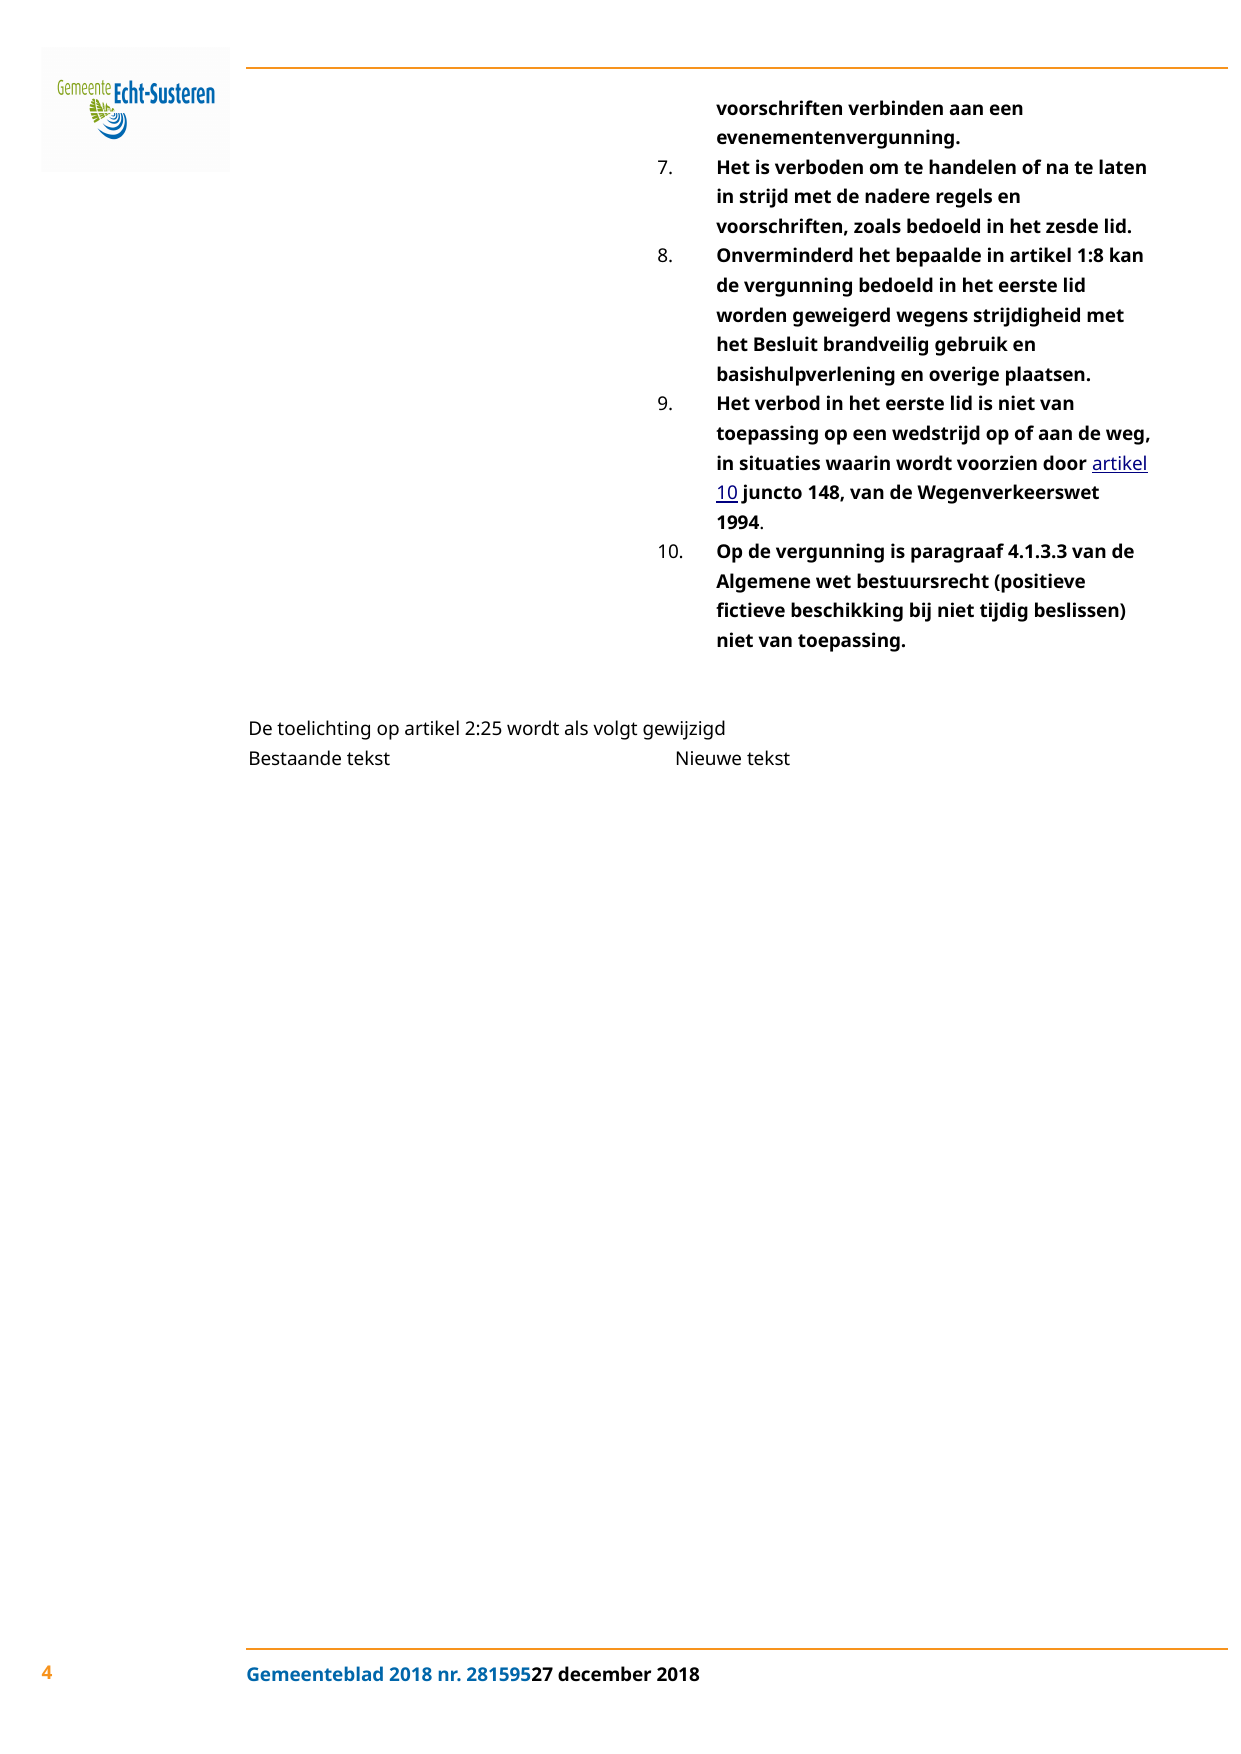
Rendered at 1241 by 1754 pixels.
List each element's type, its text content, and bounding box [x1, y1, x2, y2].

table_header Nieuwe tekst [675, 745, 1152, 771]
table_header Bestaande tekst [248, 745, 675, 771]
table_cell [248, 95, 657, 683]
picture [41, 47, 231, 172]
table_cell voorschriften verbinden aan een evenementenvergunning. Het is verboden om te handelen of na te laten in strijd met de nadere regels en voorschriften, zoals bedoeld in het zesde lid. Onverminderd het bepaalde in artikel 1:8 kan de vergunning bedoeld in het eerste lid worden geweigerd wegens strijdigheid met het Besluit brandveilig gebruik en basishulpverlening en overige plaatsen. Het verbod in het eerste lid is niet van toepassing op een wedstrijd op of aan de weg, in situaties waarin wordt voorzien door artikel 10 juncto 148, van de Wegenverkeerswet 1994. Op de vergunning is paragraaf 4.1.3.3 van de Algemene wet bestuursrecht (positieve fictieve beschikking bij niet tijdig beslissen) niet van toepassing. [657, 95, 1152, 683]
text De toelichting op artikel 2:25 wordt als volgt gewijzigd [248, 715, 1152, 741]
